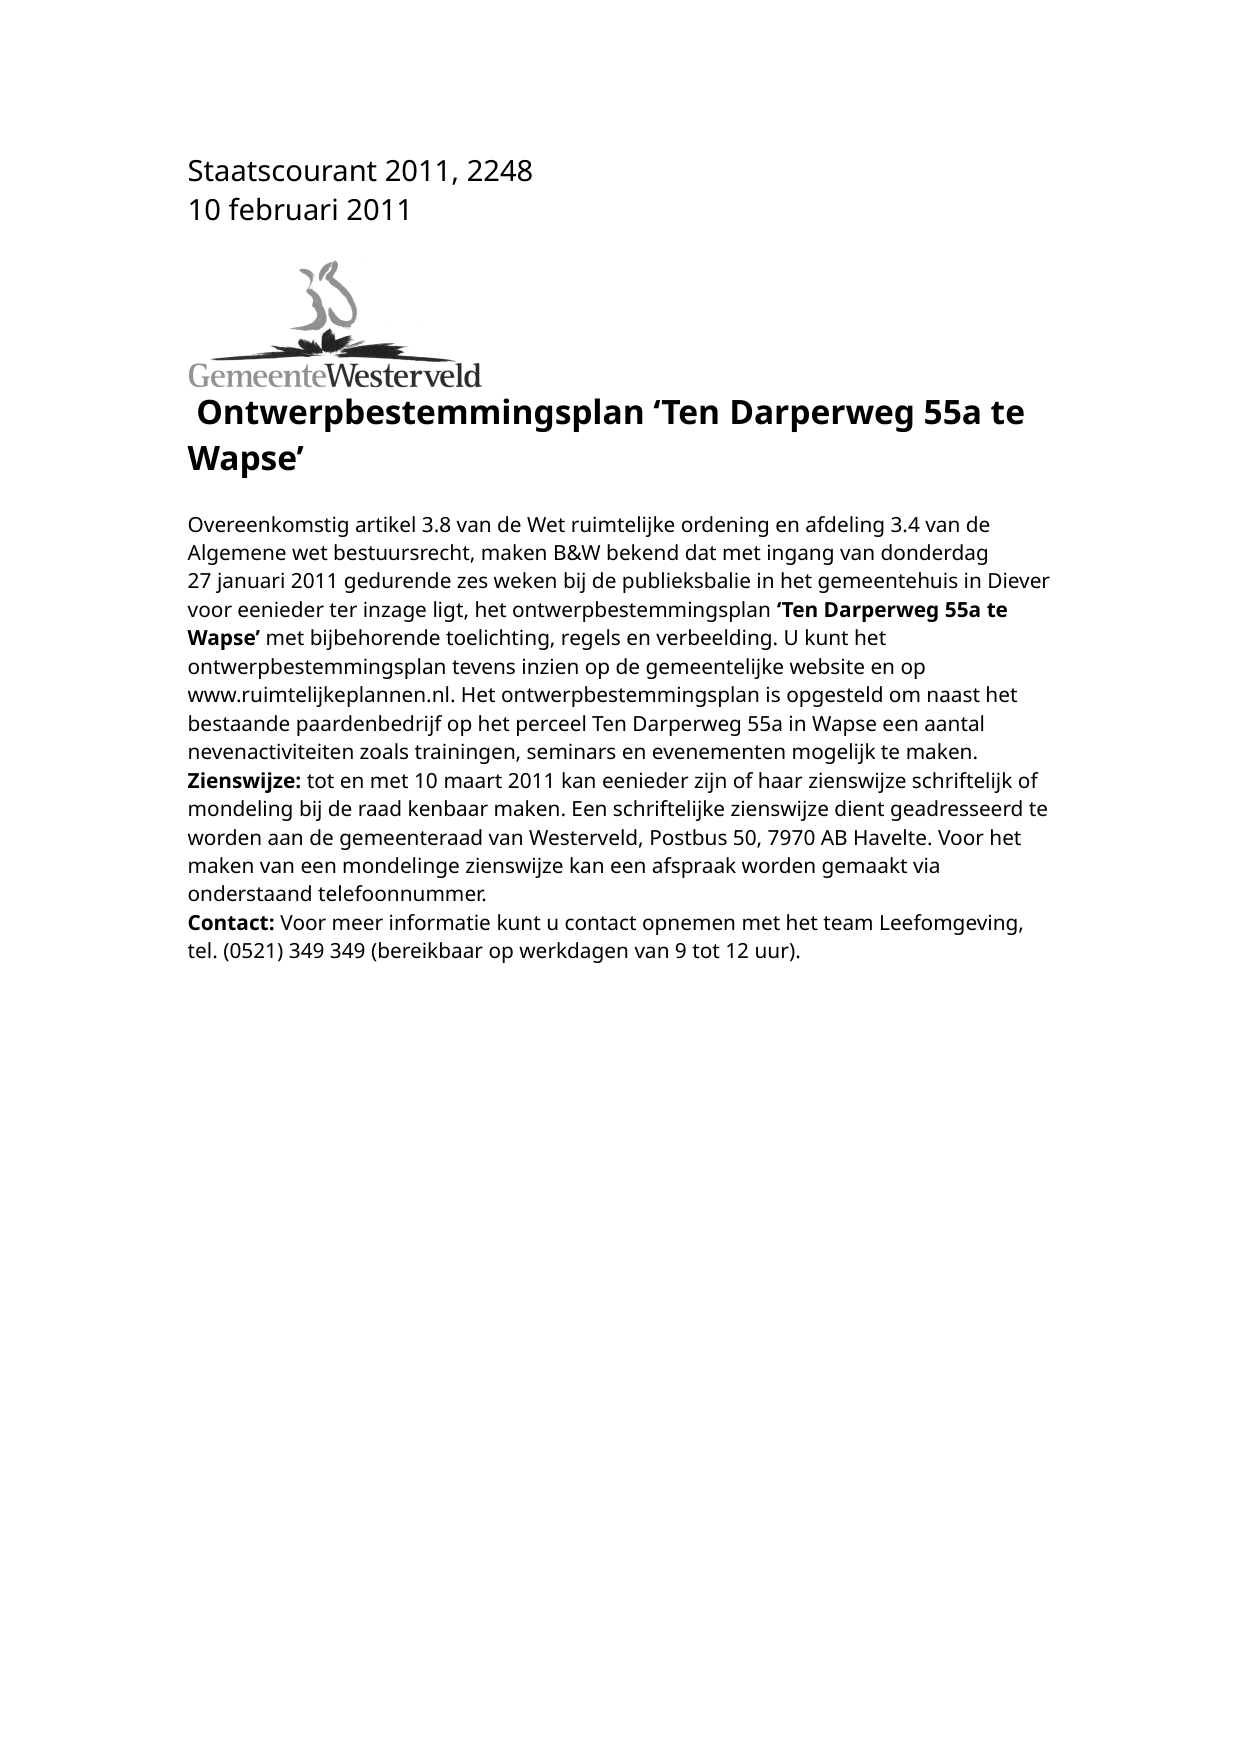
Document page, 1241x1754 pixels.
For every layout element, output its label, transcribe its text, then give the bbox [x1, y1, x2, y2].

text 10 februari 2011 [187, 190, 1053, 229]
text Zienswijze: tot en met 10 maart 2011 kan eenieder zijn of haar zienswijze schriftelijk of mondeling bij de raad kenbaar maken. Een schriftelijke zienswijze dient geadresseerd te worden aan de gemeenteraad van Westerveld, Postbus 50, 7970 AB Havelte. Voor het maken van een mondelinge zienswijze kan een afspraak worden gemaakt via onderstaand telefoonnummer. [187, 766, 1053, 908]
text Staatscourant 2011, 2248 [187, 150, 1053, 190]
picture [187, 258, 484, 389]
subtitle Ontwerpbestemmingsplan ‘Ten Darperweg 55a te Wapse’ [187, 271, 1053, 480]
text Overeenkomstig artikel 3.8 van de Wet ruimtelijke ordening en afdeling 3.4 van de Algemene wet bestuursrecht, maken B&W bekend dat met ingang van donderdag 27 januari 2011 gedurende zes weken bij de publieksbalie in het gemeentehuis in Diever voor eenieder ter inzage ligt, het ontwerpbestemmingsplan ‘Ten Darperweg 55a te Wapse’ met bijbehorende toelichting, regels en verbeelding. U kunt het ontwerpbestemmingsplan tevens inzien op de gemeentelijke website en op [187, 510, 1053, 680]
text Contact: Voor meer informatie kunt u contact opnemen met het team Leefomgeving, [187, 908, 1053, 936]
text tel. (0521) 349 349 (bereikbaar op werkdagen van 9 tot 12 uur). [187, 936, 1053, 965]
text www.ruimtelijkeplannen.nl. Het ontwerpbestemmingsplan is opgesteld om naast het bestaande paardenbedrijf op het perceel Ten Darperweg 55a in Wapse een aantal nevenactiviteiten zoals trainingen, seminars en evenementen mogelijk te maken. [187, 680, 1053, 766]
